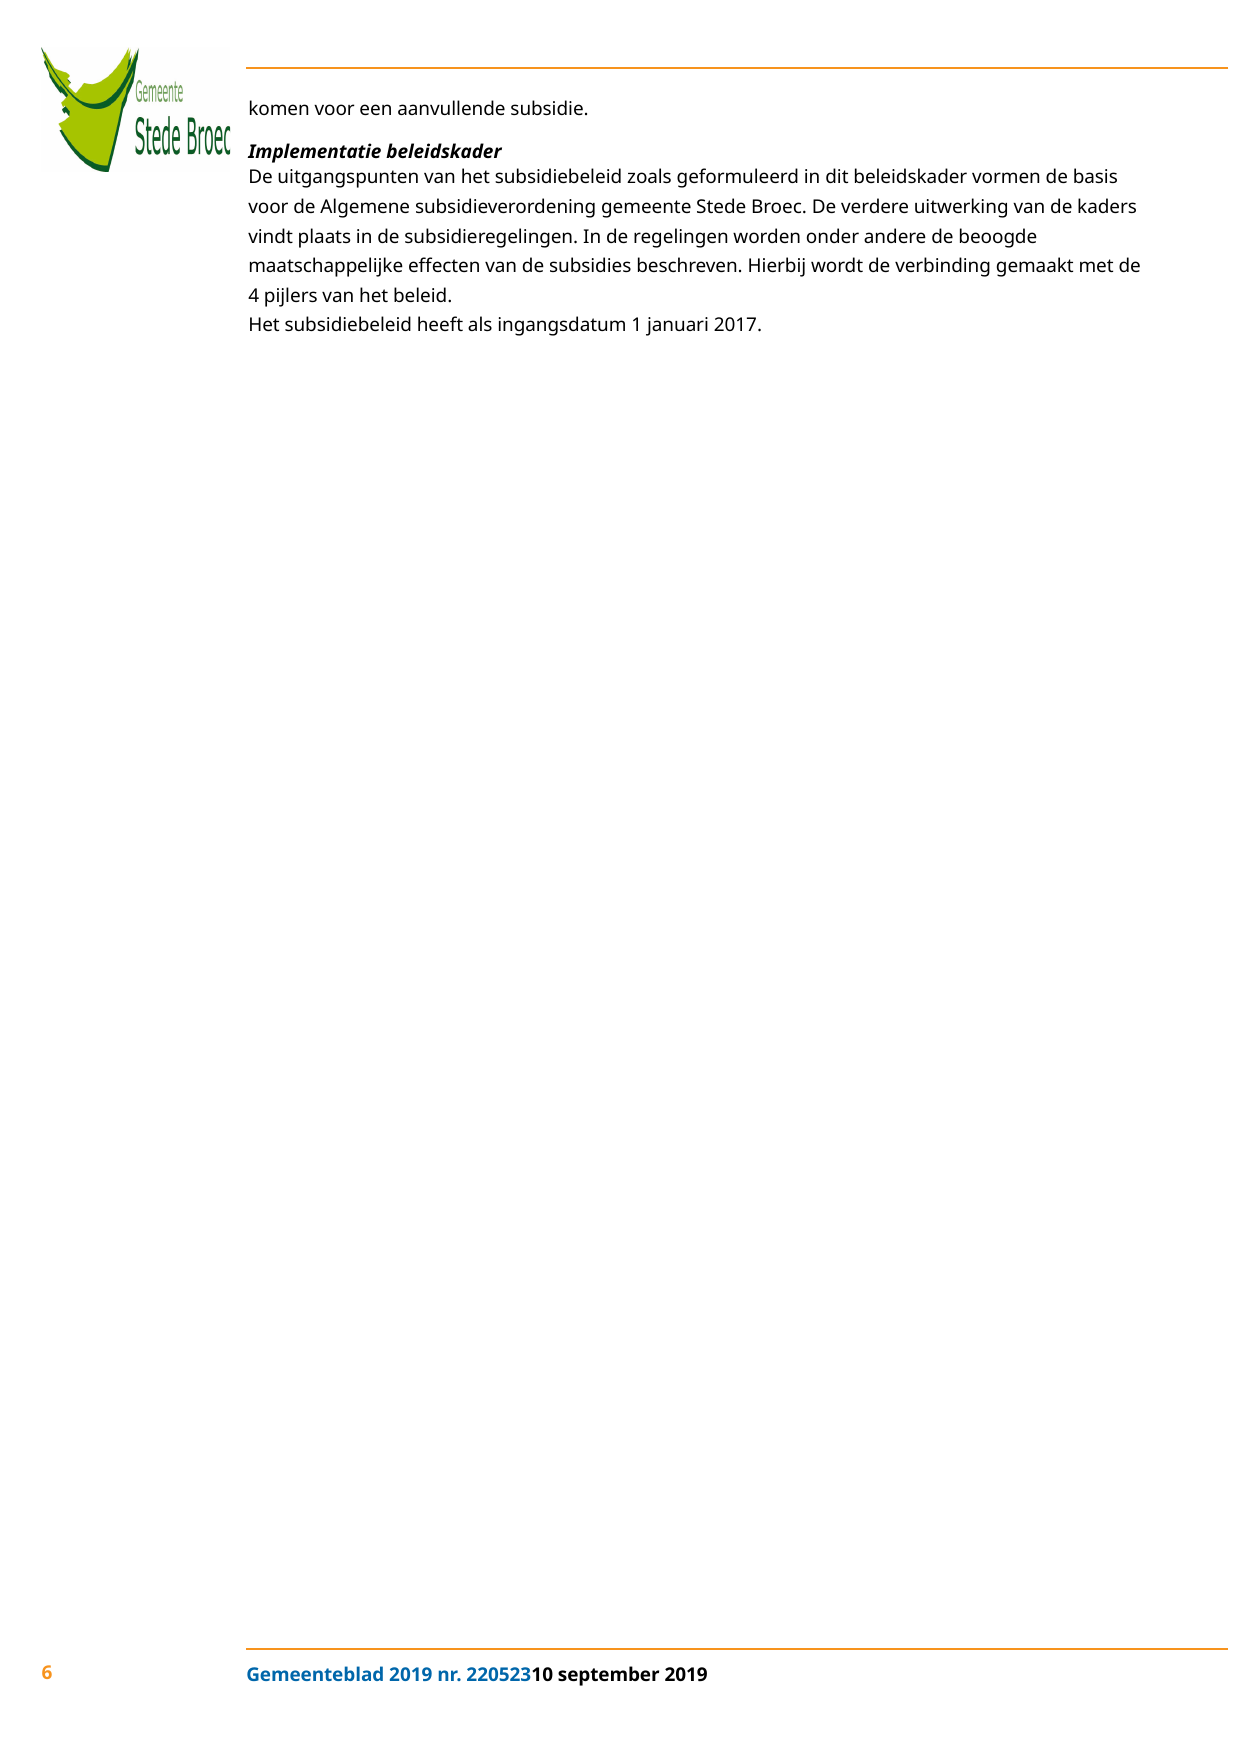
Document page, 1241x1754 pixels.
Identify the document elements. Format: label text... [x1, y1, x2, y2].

text Implementatie beleidskader [248, 138, 1152, 164]
text Het subsidiebeleid heeft als ingangsdatum 1 januari 2017. [248, 312, 1152, 337]
text De uitgangspunten van het subsidiebeleid zoals geformuleerd in dit beleidskader vormen de basis voor de Algemene subsidieverordening gemeente Stede Broec. De verdere uitwerking van de kaders vindt plaats in de subsidieregelingen. In de regelingen worden onder andere de beoogde maatschappelijke effecten van de subsidies beschreven. Hierbij wordt de verbinding gemaakt met de 4 pijlers van het beleid. [248, 164, 1152, 308]
picture [41, 47, 231, 172]
text komen voor een aanvullende subsidie. [248, 95, 1152, 121]
